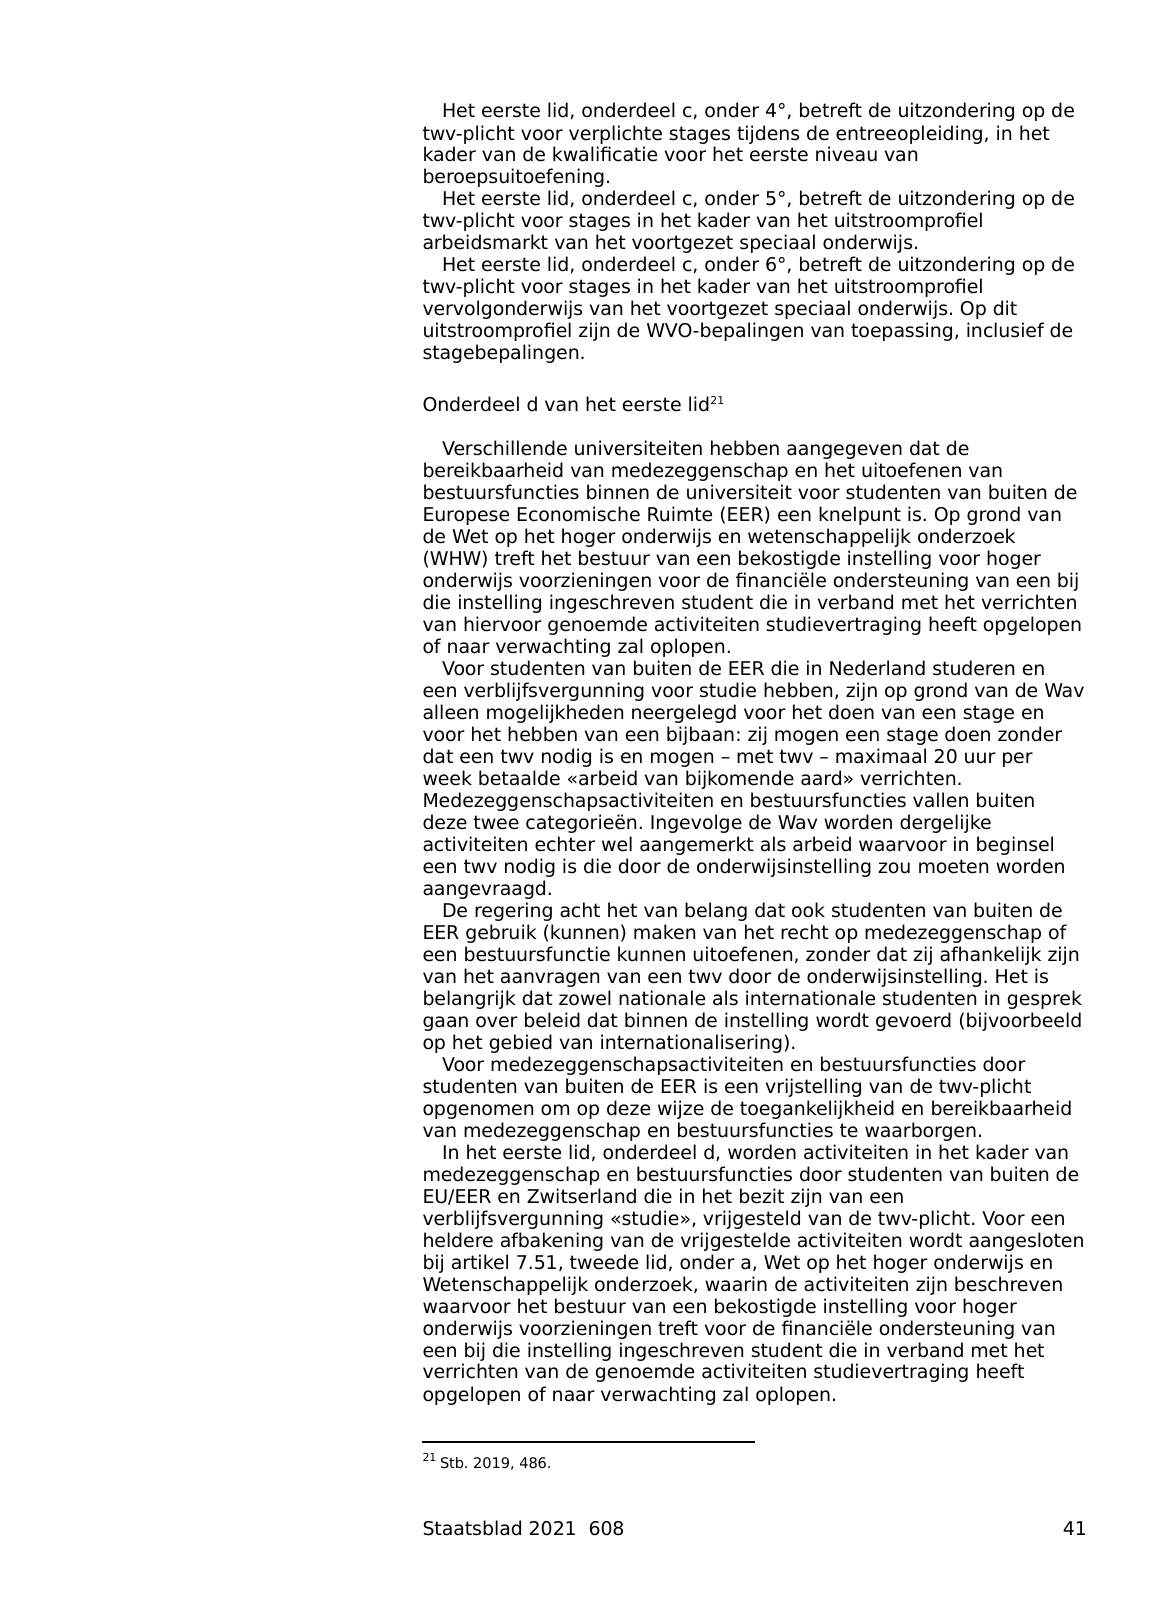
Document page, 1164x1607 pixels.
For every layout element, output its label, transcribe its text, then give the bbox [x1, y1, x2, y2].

text Voor studenten van buiten de EER die in Nederland studeren en een verblijfsvergunning voor studie hebben, zijn op grond van de Wav alleen mogelijkheden neergelegd voor het doen van een stage en voor het hebben van een bijbaan: zij mogen een stage doen zonder dat een twv nodig is en mogen – met twv – maximaal 20 uur per week betaalde «arbeid van bijkomende aard» verrichten. Medezeggenschapsactiviteiten en bestuursfuncties vallen buiten deze twee categorieën. Ingevolge de Wav worden dergelijke activiteiten echter wel aangemerkt als arbeid waarvoor in beginsel een twv nodig is die door de onderwijsinstelling zou moeten worden aangevraagd. [422, 658, 1087, 900]
text Het eerste lid, onderdeel c, onder 5°, betreft de uitzondering op de twv-plicht voor stages in het kader van het uitstroomprofiel arbeidsmarkt van het voortgezet speciaal onderwijs. [422, 188, 1087, 254]
text De regering acht het van belang dat ook studenten van buiten de EER gebruik (kunnen) maken van het recht op medezeggenschap of een bestuursfunctie kunnen uitoefenen, zonder dat zij afhankelijk zijn van het aanvragen van een twv door de onderwijsinstelling. Het is belangrijk dat zowel nationale als internationale studenten in gesprek gaan over beleid dat binnen de instelling wordt gevoerd (bijvoorbeeld op het gebied van internationalisering). [422, 900, 1087, 1054]
text Het eerste lid, onderdeel c, onder 6°, betreft de uitzondering op de twv-plicht voor stages in het kader van het uitstroomprofiel vervolgonderwijs van het voortgezet speciaal onderwijs. Op dit uitstroomprofiel zijn de WVO-bepalingen van toepassing, inclusief de stagebepalingen. [422, 254, 1087, 364]
subtitle Onderdeel d van het eerste lid [422, 394, 1087, 416]
text Verschillende universiteiten hebben aangegeven dat de bereikbaarheid van medezeggenschap en het uitoefenen van bestuursfuncties binnen de universiteit voor studenten van buiten de Europese Economische Ruimte (EER) een knelpunt is. Op grond van de Wet op het hoger onderwijs en wetenschappelijk onderzoek (WHW) treft het bestuur van een bekostigde instelling voor hoger onderwijs voorzieningen voor de financiële ondersteuning van een bij die instelling ingeschreven student die in verband met het verrichten van hiervoor genoemde activiteiten studievertraging heeft opgelopen of naar verwachting zal oplopen. [422, 438, 1087, 658]
text Voor medezeggenschapsactiviteiten en bestuursfuncties door studenten van buiten de EER is een vrijstelling van de twv-plicht opgenomen om op deze wijze de toegankelijkheid en bereikbaarheid van medezeggenschap en bestuursfuncties te waarborgen. [422, 1054, 1087, 1142]
text Het eerste lid, onderdeel c, onder 4°, betreft de uitzondering op de twv-plicht voor verplichte stages tijdens de entreeopleiding, in het kader van de kwalificatie voor het eerste niveau van beroepsuitoefening. [422, 100, 1087, 188]
text Stb. 2019, 486. [422, 1451, 1087, 1473]
text In het eerste lid, onderdeel d, worden activiteiten in het kader van medezeggenschap en bestuursfuncties door studenten van buiten de EU/EER en Zwitserland die in het bezit zijn van een verblijfsvergunning «studie», vrijgesteld van de twv-plicht. Voor een heldere afbakening van de vrijgestelde activiteiten wordt aangesloten bij artikel 7.51, tweede lid, onder a, Wet op het hoger onderwijs en Wetenschappelijk onderzoek, waarin de activiteiten zijn beschreven waarvoor het bestuur van een bekostigde instelling voor hoger onderwijs voorzieningen treft voor de financiële ondersteuning van een bij die instelling ingeschreven student die in verband met het verrichten van de genoemde activiteiten studievertraging heeft opgelopen of naar verwachting zal oplopen. [422, 1142, 1087, 1405]
